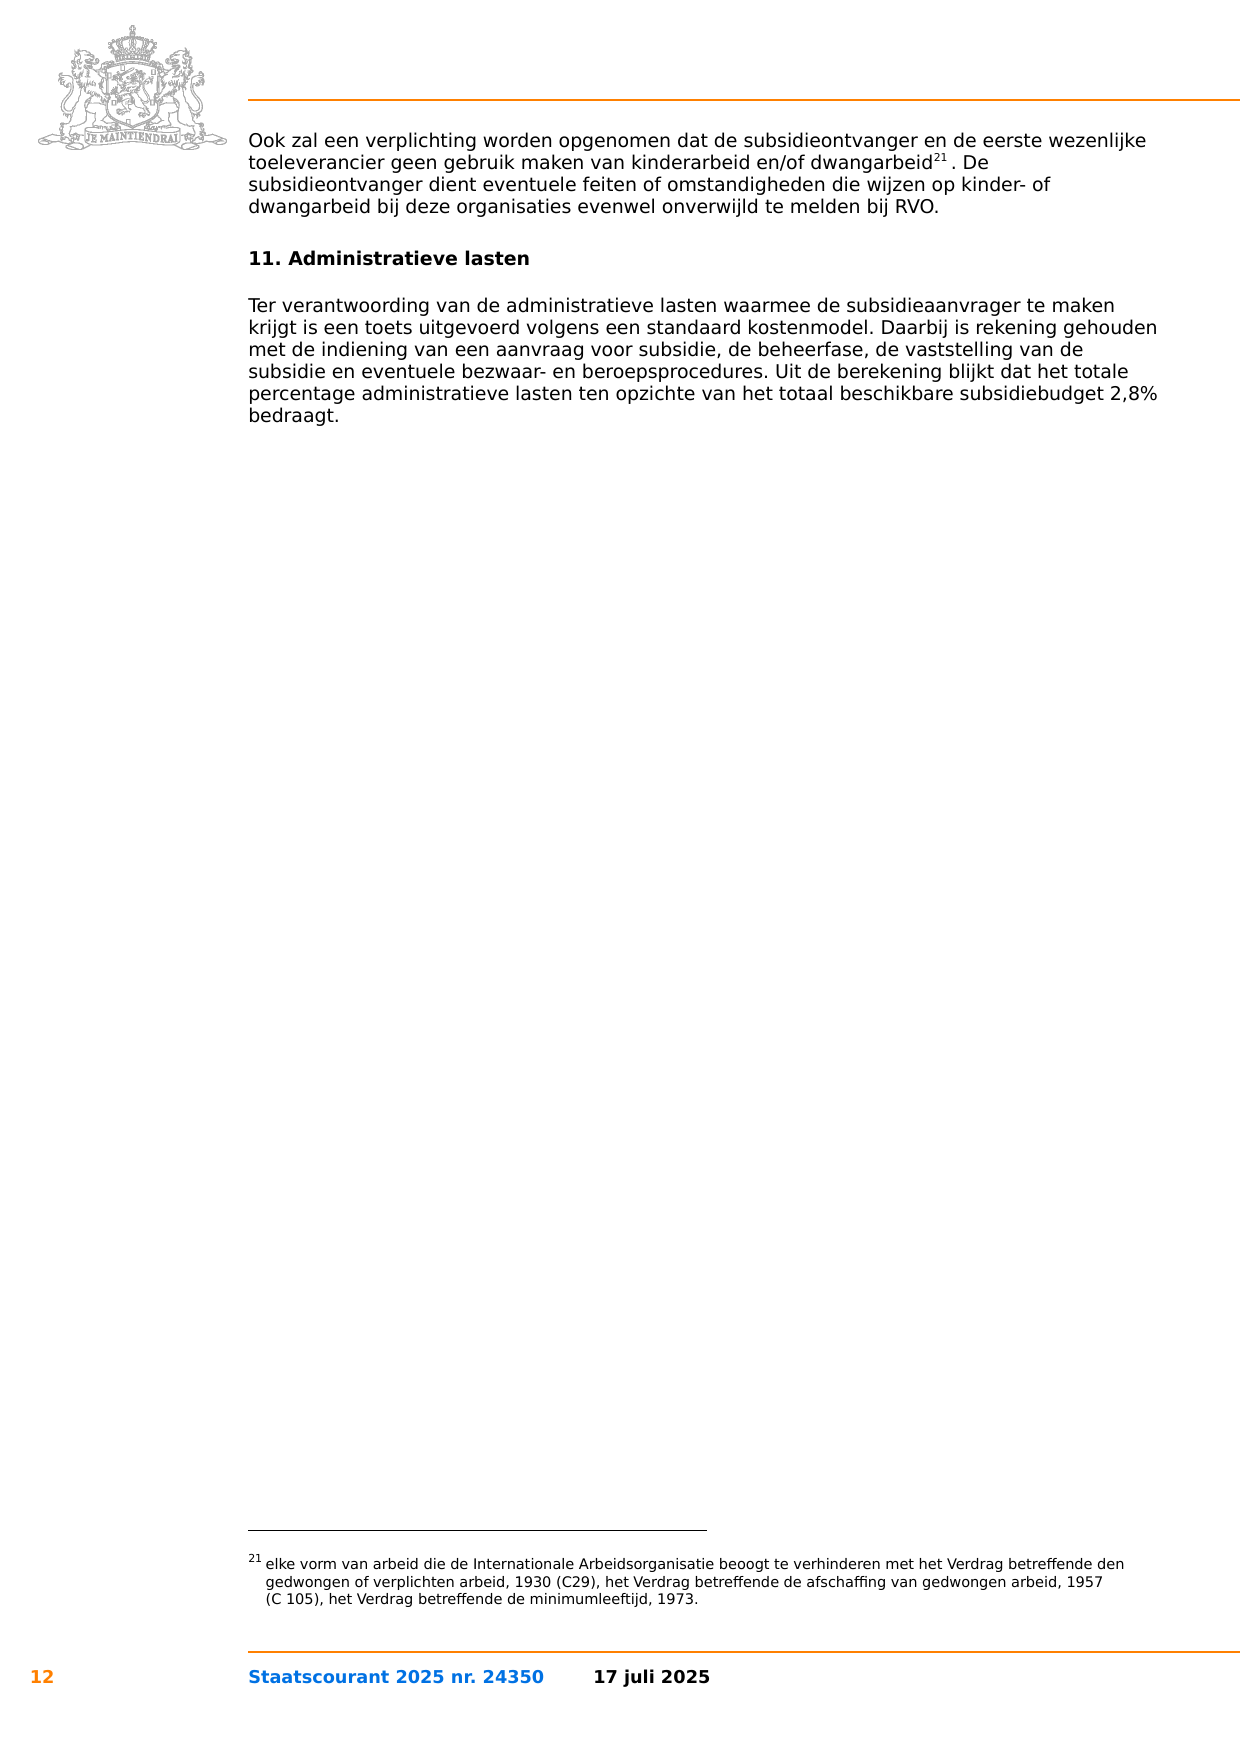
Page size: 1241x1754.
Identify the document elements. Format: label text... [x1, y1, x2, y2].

text Ook zal een verplichting worden opgenomen dat de subsidieontvanger en de eerste wezenlijke toeleverancier geen gebruik maken van kinderarbeid en/of dwangarbeid. De subsidieontvanger dient eventuele feiten of omstandigheden die wijzen op kinder- of dwangarbeid bij deze organisaties evenwel onverwijld te melden bij RVO. [248, 130, 1163, 218]
text Ter verantwoording van de administratieve lasten waarmee de subsidieaanvrager te maken krijgt is een toets uitgevoerd volgens een standaard kostenmodel. Daarbij is rekening gehouden met de indiening van een aanvraag voor subsidie, de beheerfase, de vaststelling van de subsidie en eventuele bezwaar- en beroepsprocedures. Uit de berekening blijkt dat het totale percentage administratieve lasten ten opzichte van het totaal beschikbare subsidiebudget 2,8% bedraagt. [248, 295, 1163, 427]
text elke vorm van arbeid die de Internationale Arbeidsorganisatie beoogt te verhinderen met het Verdrag betreffende den gedwongen of verplichten arbeid, 1930 (C29), het Verdrag betreffende de afschaffing van gedwongen arbeid, 1957 (C 105), het Verdrag betreffende de minimumleeftijd, 1973. [248, 1552, 1163, 1608]
subtitle 11. Administratieve lasten [248, 248, 1163, 270]
picture [38, 25, 227, 150]
